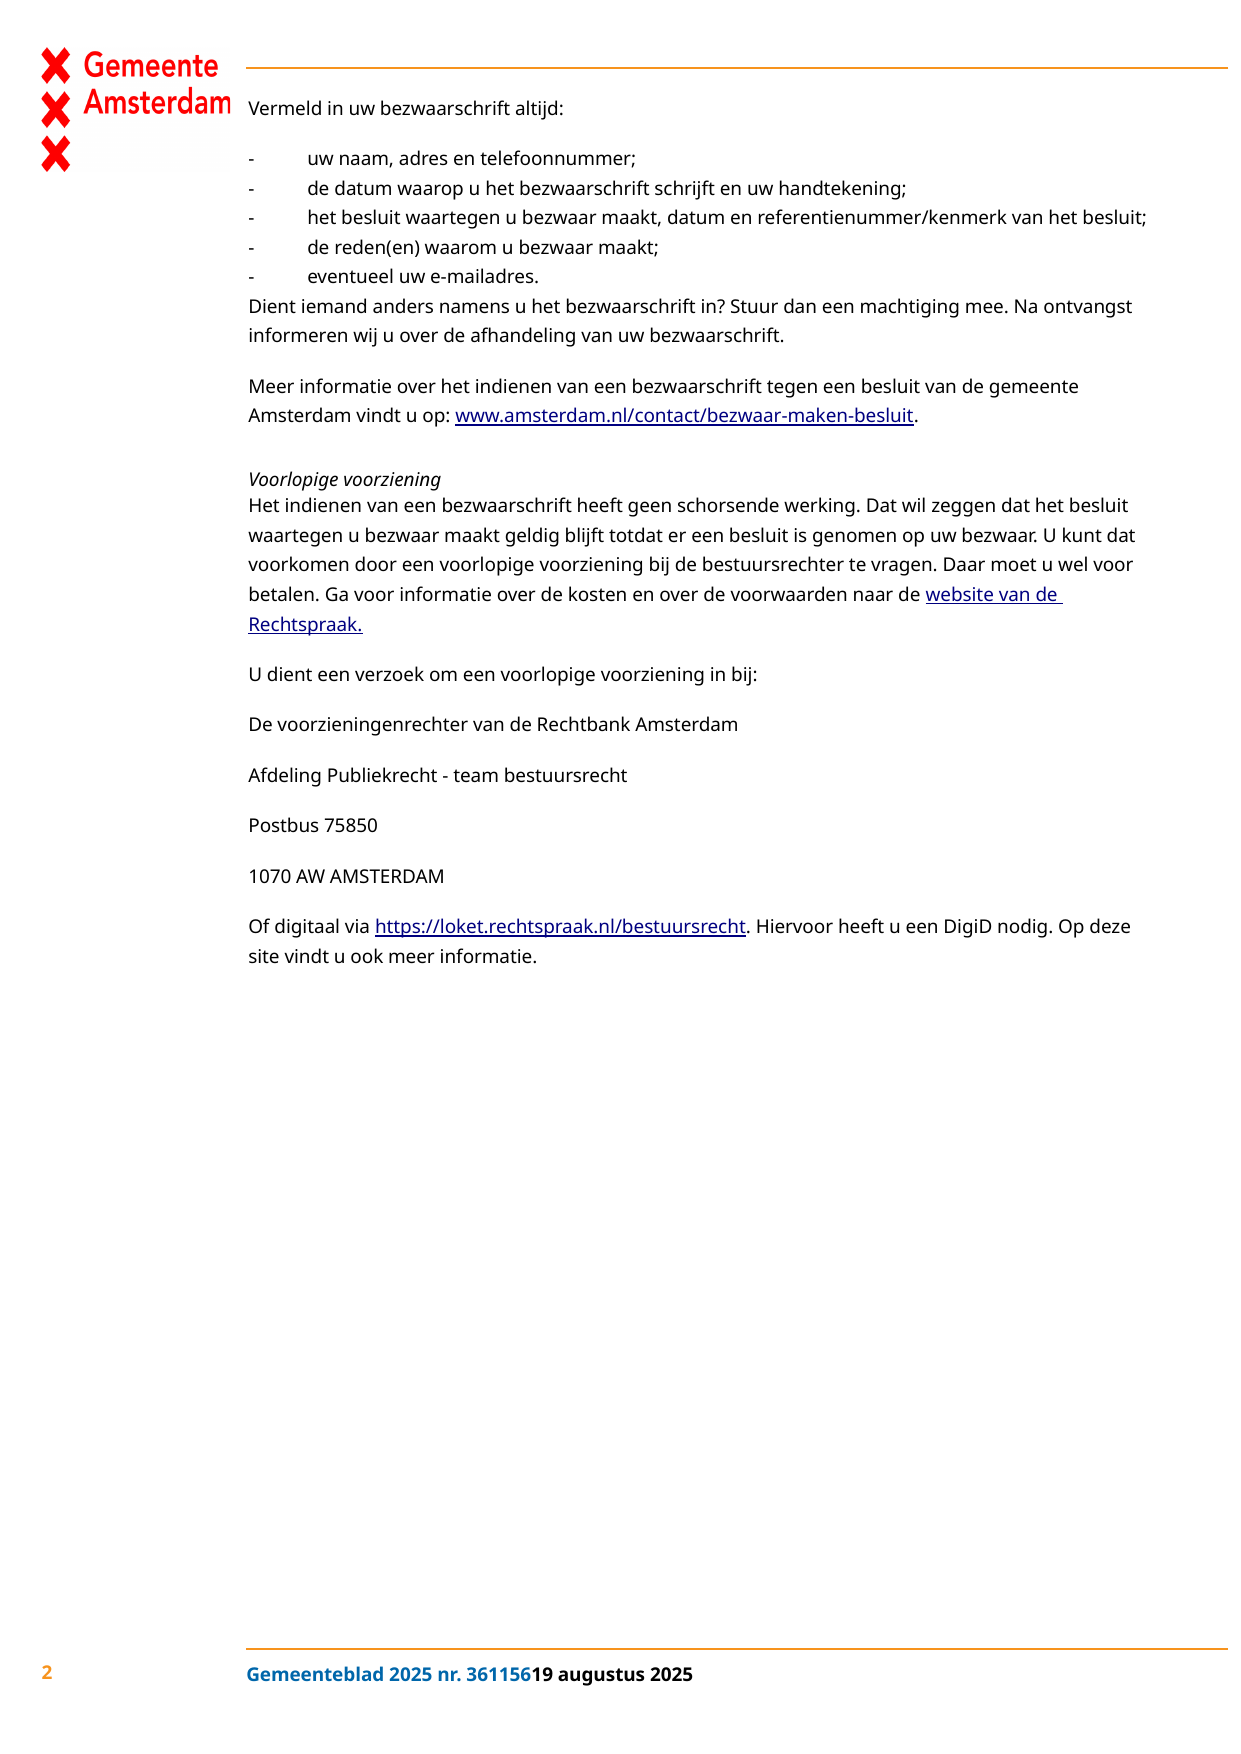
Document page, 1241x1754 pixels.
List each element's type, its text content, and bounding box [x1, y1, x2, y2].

text Dient iemand anders namens u het bezwaarschrift in? Stuur dan een machtiging mee. Na ontvangst informeren wij u over de afhandeling van uw bezwaarschrift. [248, 293, 1152, 348]
text U dient een verzoek om een voorlopige voorziening in bij: [248, 661, 1152, 687]
list uw naam, adres en telefoonnummer; [248, 145, 1152, 171]
text Of digitaal via https://loket.rechtspraak.nl/bestuursrecht. Hiervoor heeft u een DigiD nodig. Op deze site vindt u ook meer informatie. [248, 913, 1152, 968]
text 1070 AW AMSTERDAM [248, 863, 1152, 888]
text Afdeling Publiekrecht - team bestuursrecht [248, 762, 1152, 788]
text Vermeld in uw bezwaarschrift altijd: [248, 95, 1152, 121]
list het besluit waartegen u bezwaar maakt, datum en referentienummer/kenmerk van het besluit; [248, 204, 1152, 230]
text Voorlopige voorziening [248, 467, 1152, 492]
text Postbus 75850 [248, 812, 1152, 838]
list eventueel uw e-mailadres. [248, 263, 1152, 289]
text Meer informatie over het indienen van een bezwaarschrift tegen een besluit van de gemeente Amsterdam vindt u op: www.amsterdam.nl/contact/bezwaar-maken-besluit. [248, 373, 1152, 428]
picture [41, 47, 231, 172]
text De voorzieningenrechter van de Rechtbank Amsterdam [248, 712, 1152, 737]
text Het indienen van een bezwaarschrift heeft geen schorsende werking. Dat wil zeggen dat het besluit waartegen u bezwaar maakt geldig blijft totdat er een besluit is genomen op uw bezwaar. U kunt dat voorkomen door een voorlopige voorziening bij de bestuursrechter te vragen. Daar moet u wel voor betalen. Ga voor informatie over de kosten en over de voorwaarden naar de website van de Rechtspraak. [248, 492, 1152, 636]
list de reden(en) waarom u bezwaar maakt; [248, 234, 1152, 260]
list de datum waarop u het bezwaarschrift schrijft en uw handtekening; [248, 175, 1152, 201]
